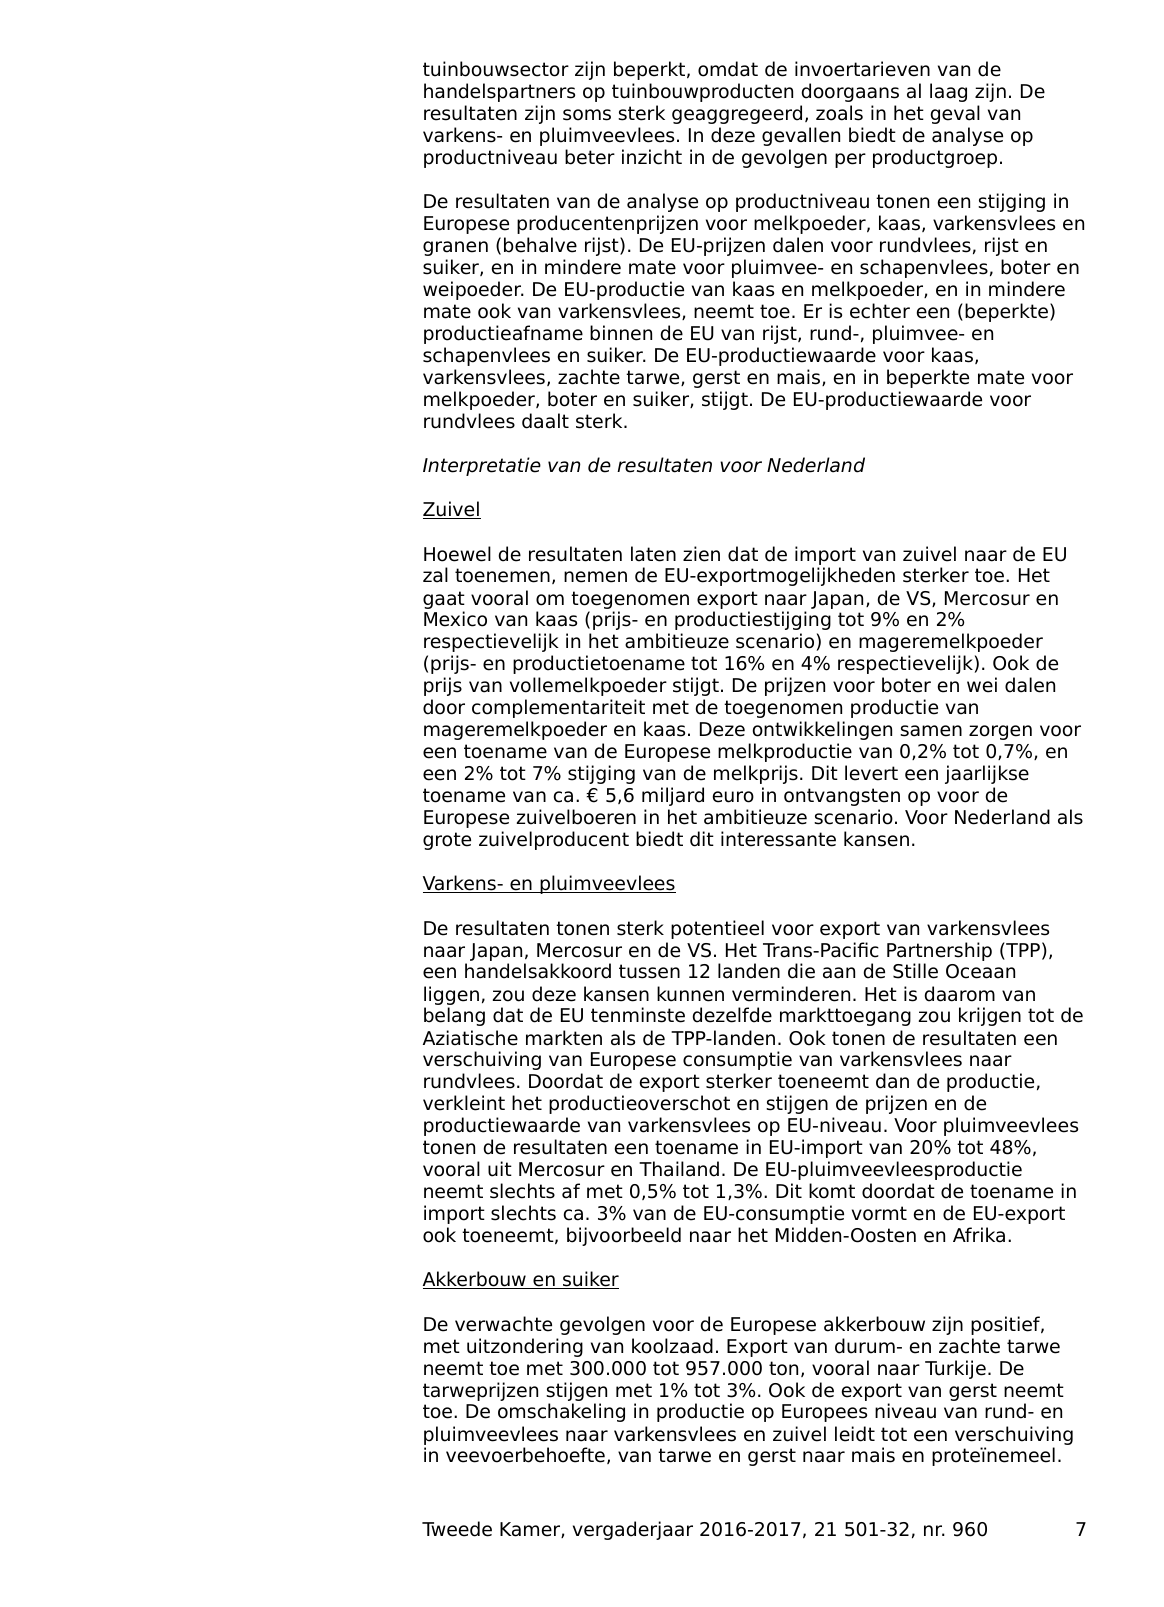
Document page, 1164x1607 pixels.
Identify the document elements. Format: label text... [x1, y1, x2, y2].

subtitle Varkens- en pluimveevlees [422, 873, 1087, 895]
text De resultaten tonen sterk potentieel voor export van varkensvlees naar Japan, Mercosur en de VS. Het Trans-Pacific Partnership (TPP), een handelsakkoord tussen 12 landen die aan de Stille Oceaan liggen, zou deze kansen kunnen verminderen. Het is daarom van belang dat de EU tenminste dezelfde markttoegang zou krijgen tot de Aziatische markten als de TPP-landen. Ook tonen de resultaten een verschuiving van Europese consumptie van varkensvlees naar rundvlees. Doordat de export sterker toeneemt dan de productie, verkleint het productieoverschot en stijgen de prijzen en de productiewaarde van varkensvlees op EU-niveau. Voor pluimveevlees tonen de resultaten een toename in EU-import van 20% tot 48%, vooral uit Mercosur en Thailand. De EU-pluimveevleesproductie neemt slechts af met 0,5% tot 1,3%. Dit komt doordat de toename in import slechts ca. 3% van de EU-consumptie vormt en de EU-export ook toeneemt, bijvoorbeeld naar het Midden-Oosten en Afrika. [422, 917, 1087, 1247]
text De resultaten van de analyse op productniveau tonen een stijging in Europese producentenprijzen voor melkpoeder, kaas, varkensvlees en granen (behalve rijst). De EU-prijzen dalen voor rundvlees, rijst en suiker, en in mindere mate voor pluimvee- en schapenvlees, boter en weipoeder. De EU-productie van kaas en melkpoeder, en in mindere mate ook van varkensvlees, neemt toe. Er is echter een (beperkte) productieafname binnen de EU van rijst, rund-, pluimvee- en schapenvlees en suiker. De EU-productiewaarde voor kaas, varkensvlees, zachte tarwe, gerst en mais, en in beperkte mate voor melkpoeder, boter en suiker, stijgt. De EU-productiewaarde voor rundvlees daalt sterk. [422, 191, 1087, 433]
text De verwachte gevolgen voor de Europese akkerbouw zijn positief, met uitzondering van koolzaad. Export van durum- en zachte tarwe neemt toe met 300.000 tot 957.000 ton, vooral naar Turkije. De tarweprijzen stijgen met 1% tot 3%. Ook de export van gerst neemt toe. De omschakeling in productie op Europees niveau van rund- en pluimveevlees naar varkensvlees en zuivel leidt tot een verschuiving in veevoerbehoefte, van tarwe en gerst naar mais en proteïnemeel. [422, 1313, 1087, 1467]
text tuinbouwsector zijn beperkt, omdat de invoertarieven van de handelspartners op tuinbouwproducten doorgaans al laag zijn. De resultaten zijn soms sterk geaggregeerd, zoals in het geval van varkens- en pluimveevlees. In deze gevallen biedt de analyse op productniveau beter inzicht in de gevolgen per productgroep. [422, 59, 1087, 169]
subtitle Akkerbouw en suiker [422, 1269, 1087, 1291]
subtitle Zuivel [422, 499, 1087, 521]
subtitle Interpretatie van de resultaten voor Nederland [422, 455, 1087, 477]
text Hoewel de resultaten laten zien dat de import van zuivel naar de EU zal toenemen, nemen de EU-exportmogelijkheden sterker toe. Het gaat vooral om toegenomen export naar Japan, de VS, Mercosur en Mexico van kaas (prijs- en productiestijging tot 9% en 2% respectievelijk in het ambitieuze scenario) en mageremelkpoeder (prijs- en productietoename tot 16% en 4% respectievelijk). Ook de prijs van vollemelkpoeder stijgt. De prijzen voor boter en wei dalen door complementariteit met de toegenomen productie van mageremelkpoeder en kaas. Deze ontwikkelingen samen zorgen voor een toename van de Europese melkproductie van 0,2% tot 0,7%, en een 2% tot 7% stijging van de melkprijs. Dit levert een jaarlijkse toename van ca. € 5,6 miljard euro in ontvangsten op voor de Europese zuivelboeren in het ambitieuze scenario. Voor Nederland als grote zuivelproducent biedt dit interessante kansen. [422, 543, 1087, 851]
